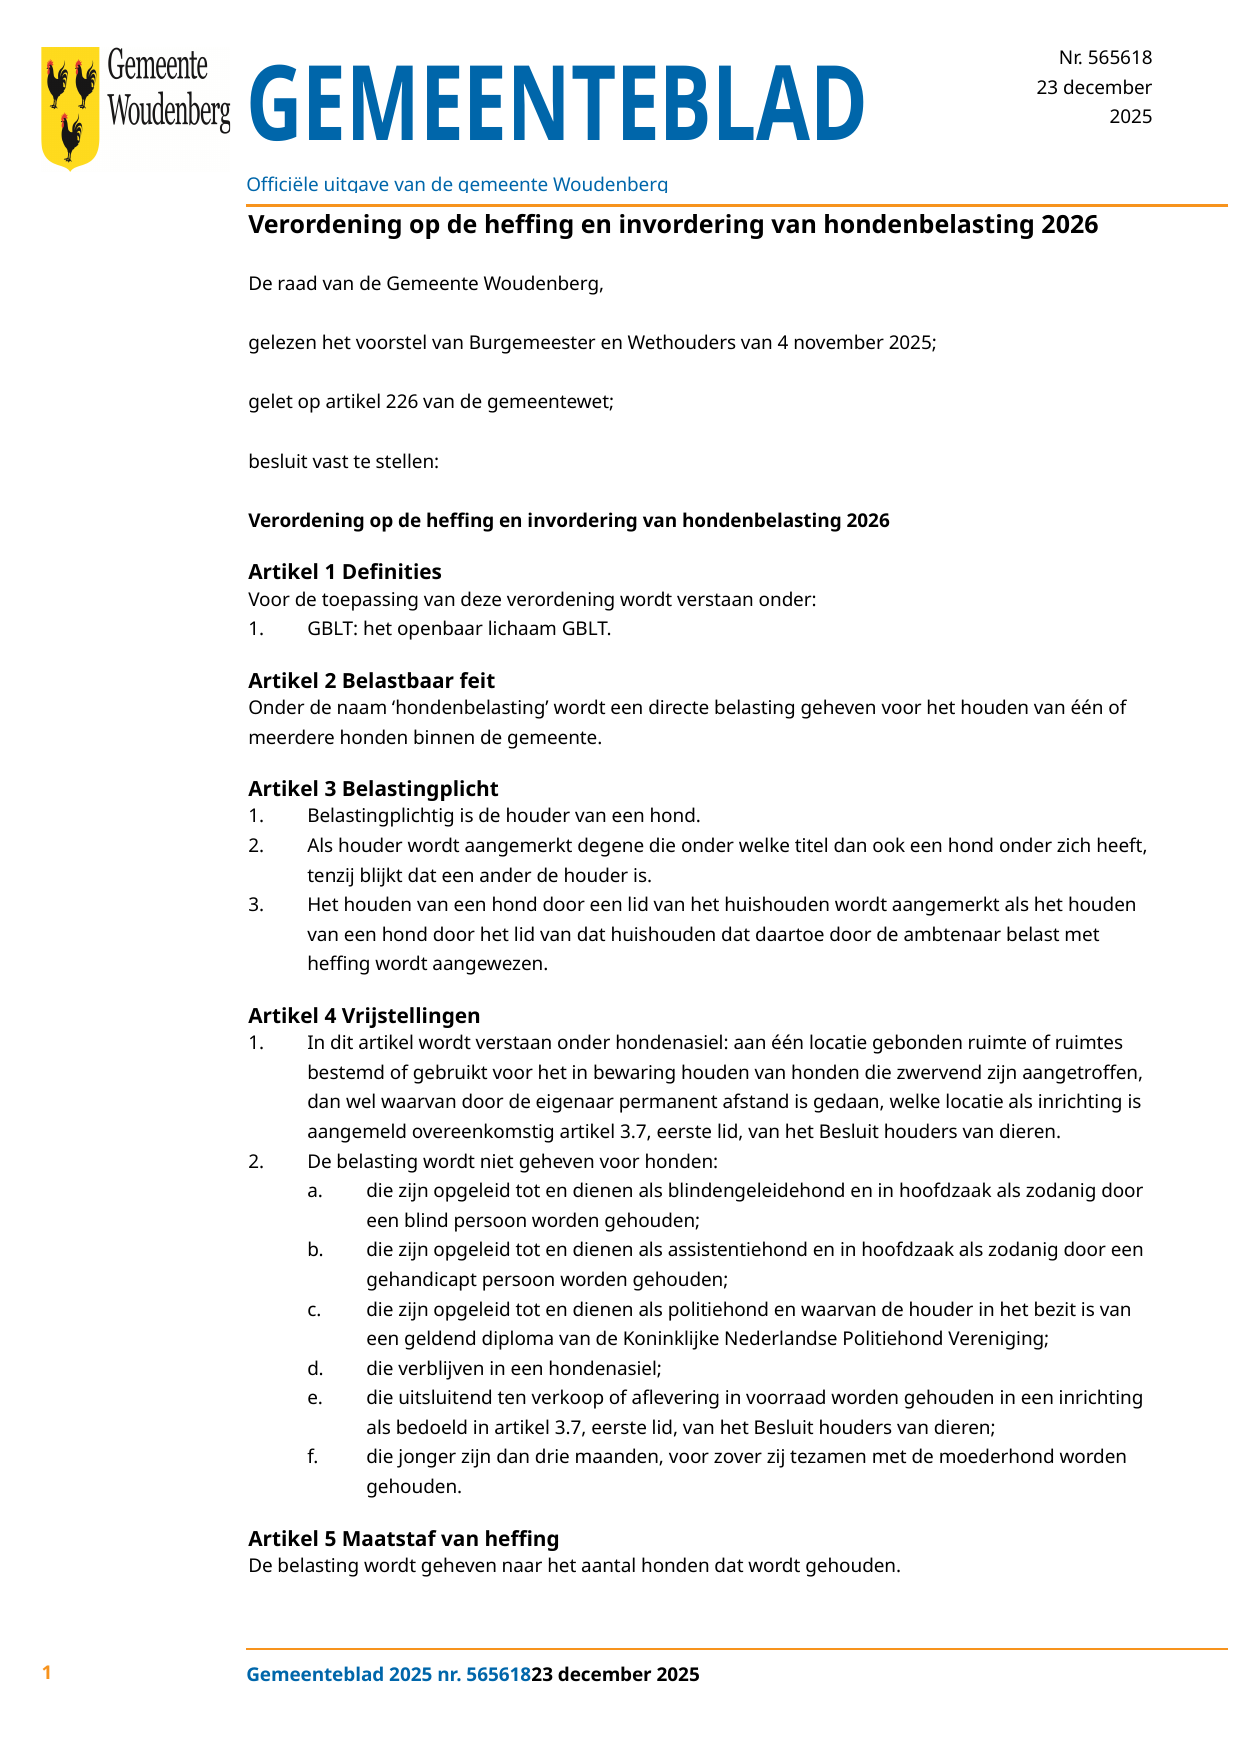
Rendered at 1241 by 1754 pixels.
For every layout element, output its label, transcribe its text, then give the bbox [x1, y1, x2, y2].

text Artikel 5 Maatstaf van heffing [248, 1524, 1152, 1552]
text Onder de naam ‘hondenbelasting’ wordt een directe belasting geheven voor het houden van één of meerdere honden binnen de gemeente. [248, 694, 1152, 749]
text Verordening op de heffing en invordering van hondenbelasting 2026 [248, 507, 1152, 533]
list die zijn opgeleid tot en dienen als blindengeleidehond en in hoofdzaak als zodanig door een blind persoon worden gehouden; [307, 1177, 1152, 1233]
text besluit vast te stellen: [248, 448, 1152, 473]
text Voor de toepassing van deze verordening wordt verstaan onder: [248, 586, 1152, 612]
text De raad van de Gemeente Woudenberg, [248, 270, 1152, 296]
list De belasting wordt niet geheven voor honden: [248, 1148, 1152, 1173]
text De belasting wordt geheven naar het aantal honden dat wordt gehouden. [248, 1552, 1152, 1578]
list die zijn opgeleid tot en dienen als politiehond en waarvan de houder in het bezit is van een geldend diploma van de Koninklijke Nederlandse Politiehond Vereniging; [307, 1296, 1152, 1351]
list die uitsluitend ten verkoop of aflevering in voorraad worden gehouden in een inrichting als bedoeld in artikel 3.7, eerste lid, van het Besluit houders van dieren; [307, 1384, 1152, 1440]
list die jonger zijn dan drie maanden, voor zover zij tezamen met de moederhond worden gehouden. [307, 1444, 1152, 1499]
text gelezen het voorstel van Burgemeester en Wethouders van 4 november 2025; [248, 329, 1152, 355]
text Verordening op de heffing en invordering van hondenbelasting 2026 [248, 207, 1152, 241]
picture [41, 47, 231, 172]
text gelet op artikel 226 van de gemeentewet; [248, 389, 1152, 414]
list Belastingplichtig is de houder van een hond. [248, 803, 1152, 828]
text Artikel 1 Definities [248, 557, 1152, 586]
list Het houden van een hond door een lid van het huishouden wordt aangemerkt als het houden van een hond door het lid van dat huishouden dat daartoe door de ambtenaar belast met heffing wordt aangewezen. [248, 891, 1152, 976]
text Artikel 2 Belastbaar feit [248, 666, 1152, 694]
text Artikel 4 Vrijstellingen [248, 1001, 1152, 1029]
list GBLT: het openbaar lichaam GBLT. [248, 615, 1152, 641]
list In dit artikel wordt verstaan onder hondenasiel: aan één locatie gebonden ruimte of ruimtes bestemd of gebruikt voor het in bewaring houden van honden die zwervend zijn aangetroffen, dan wel waarvan door de eigenaar permanent afstand is gedaan, welke locatie als inrichting is aangemeld overeenkomstig artikel 3.7, eerste lid, van het Besluit houders van dieren. [248, 1029, 1152, 1144]
text Artikel 3 Belastingplicht [248, 774, 1152, 803]
list Als houder wordt aangemerkt degene die onder welke titel dan ook een hond onder zich heeft, tenzij blijkt dat een ander de houder is. [248, 832, 1152, 888]
list die zijn opgeleid tot en dienen als assistentiehond en in hoofdzaak als zodanig door een gehandicapt persoon worden gehouden; [307, 1237, 1152, 1292]
list die verblijven in een hondenasiel; [307, 1355, 1152, 1381]
